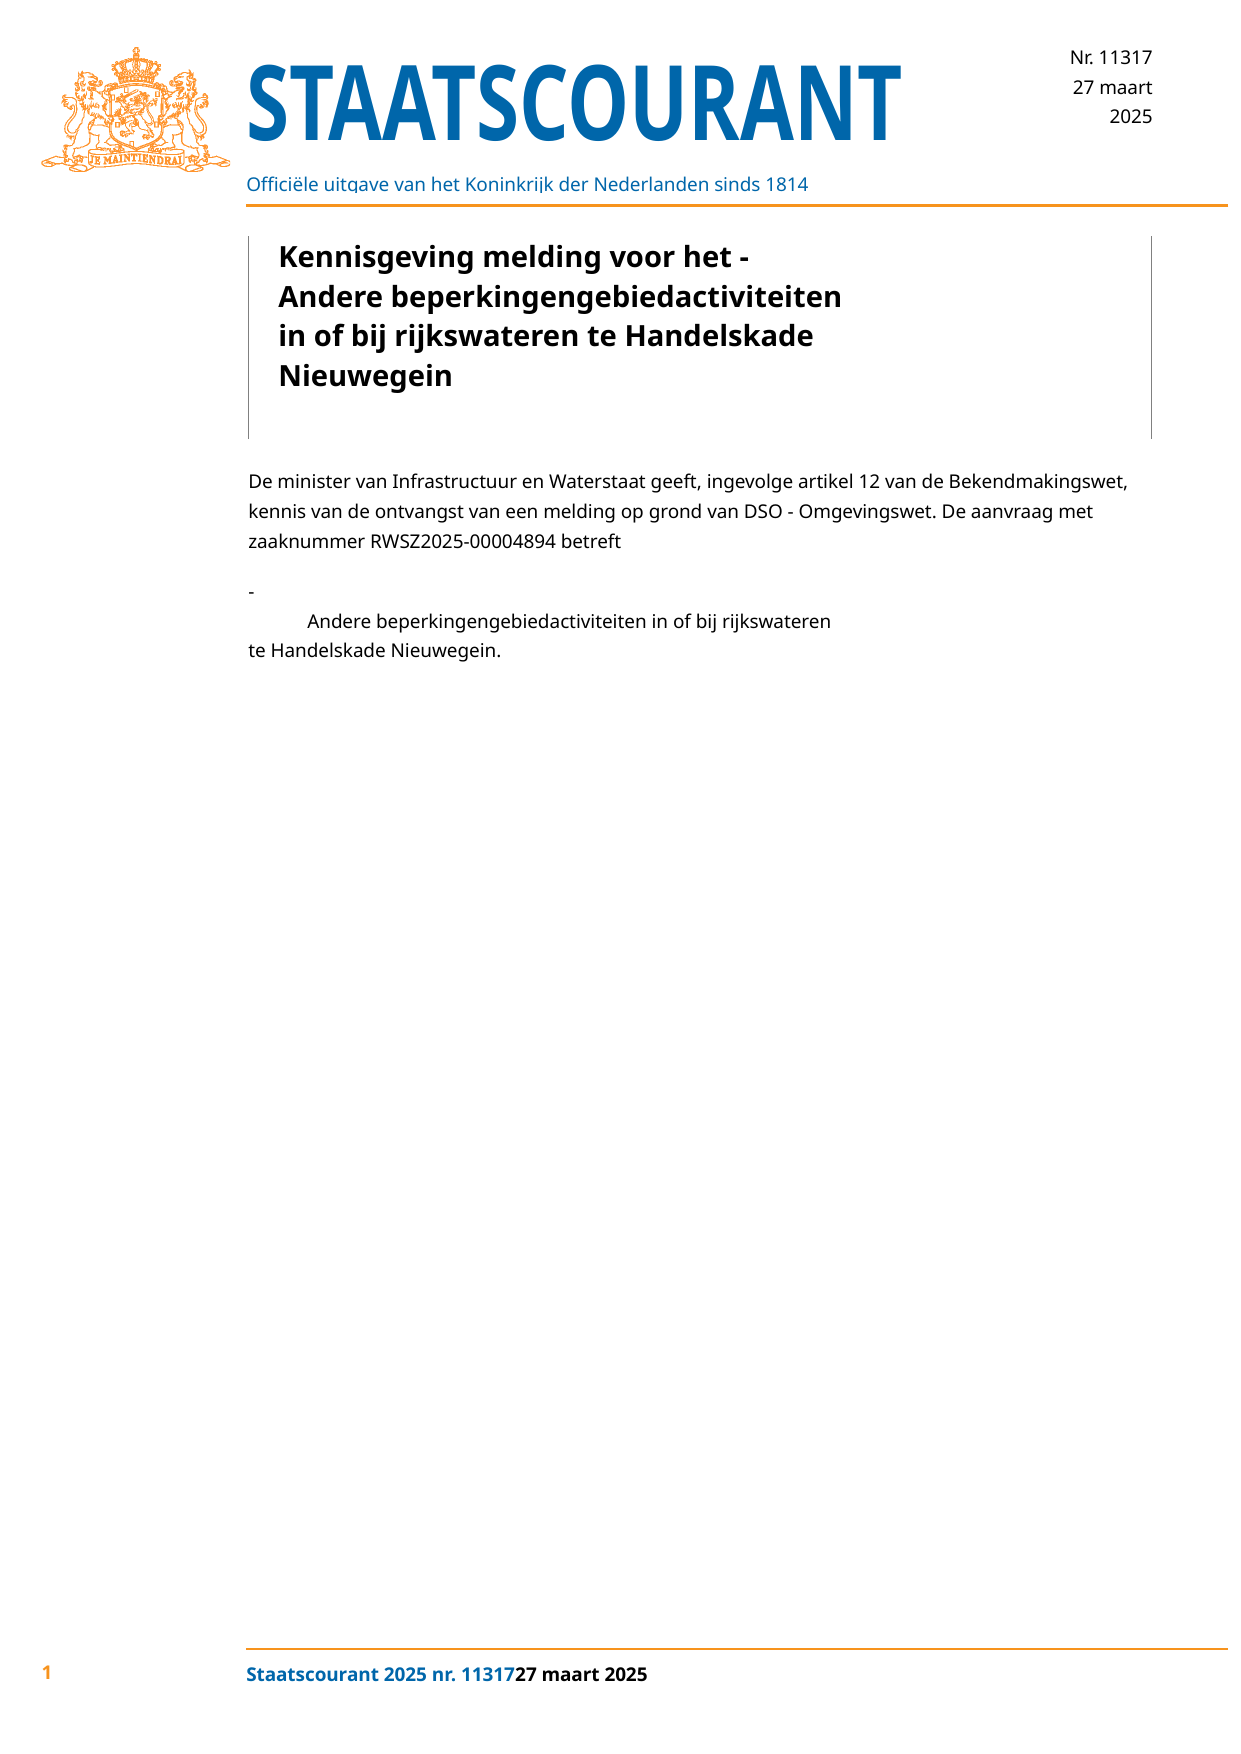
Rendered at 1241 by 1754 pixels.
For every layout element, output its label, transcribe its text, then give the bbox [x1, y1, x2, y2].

picture [912, 236, 1090, 414]
table_header [850, 236, 912, 413]
table_header Kennisgeving melding voor het -Andere beperkingengebiedactiviteiten in of bij rijkswateren te Handelskade Nieuwegein [249, 236, 850, 439]
picture [41, 47, 231, 172]
text De minister van Infrastructuur en Waterstaat geeft, ingevolge artikel 12 van de Bekendmakingswet, kennis van de ontvangst van een melding op grond van DSO - Omgevingswet. De aanvraag met zaaknummer RWSZ2025-00004894 betreft [248, 469, 1152, 553]
list Andere beperkingengebiedactiviteiten in of bij rijkswateren [248, 608, 1152, 633]
text te Handelskade Nieuwegein. [248, 637, 1152, 663]
table_header [850, 414, 1151, 439]
table_header [1090, 236, 1151, 413]
